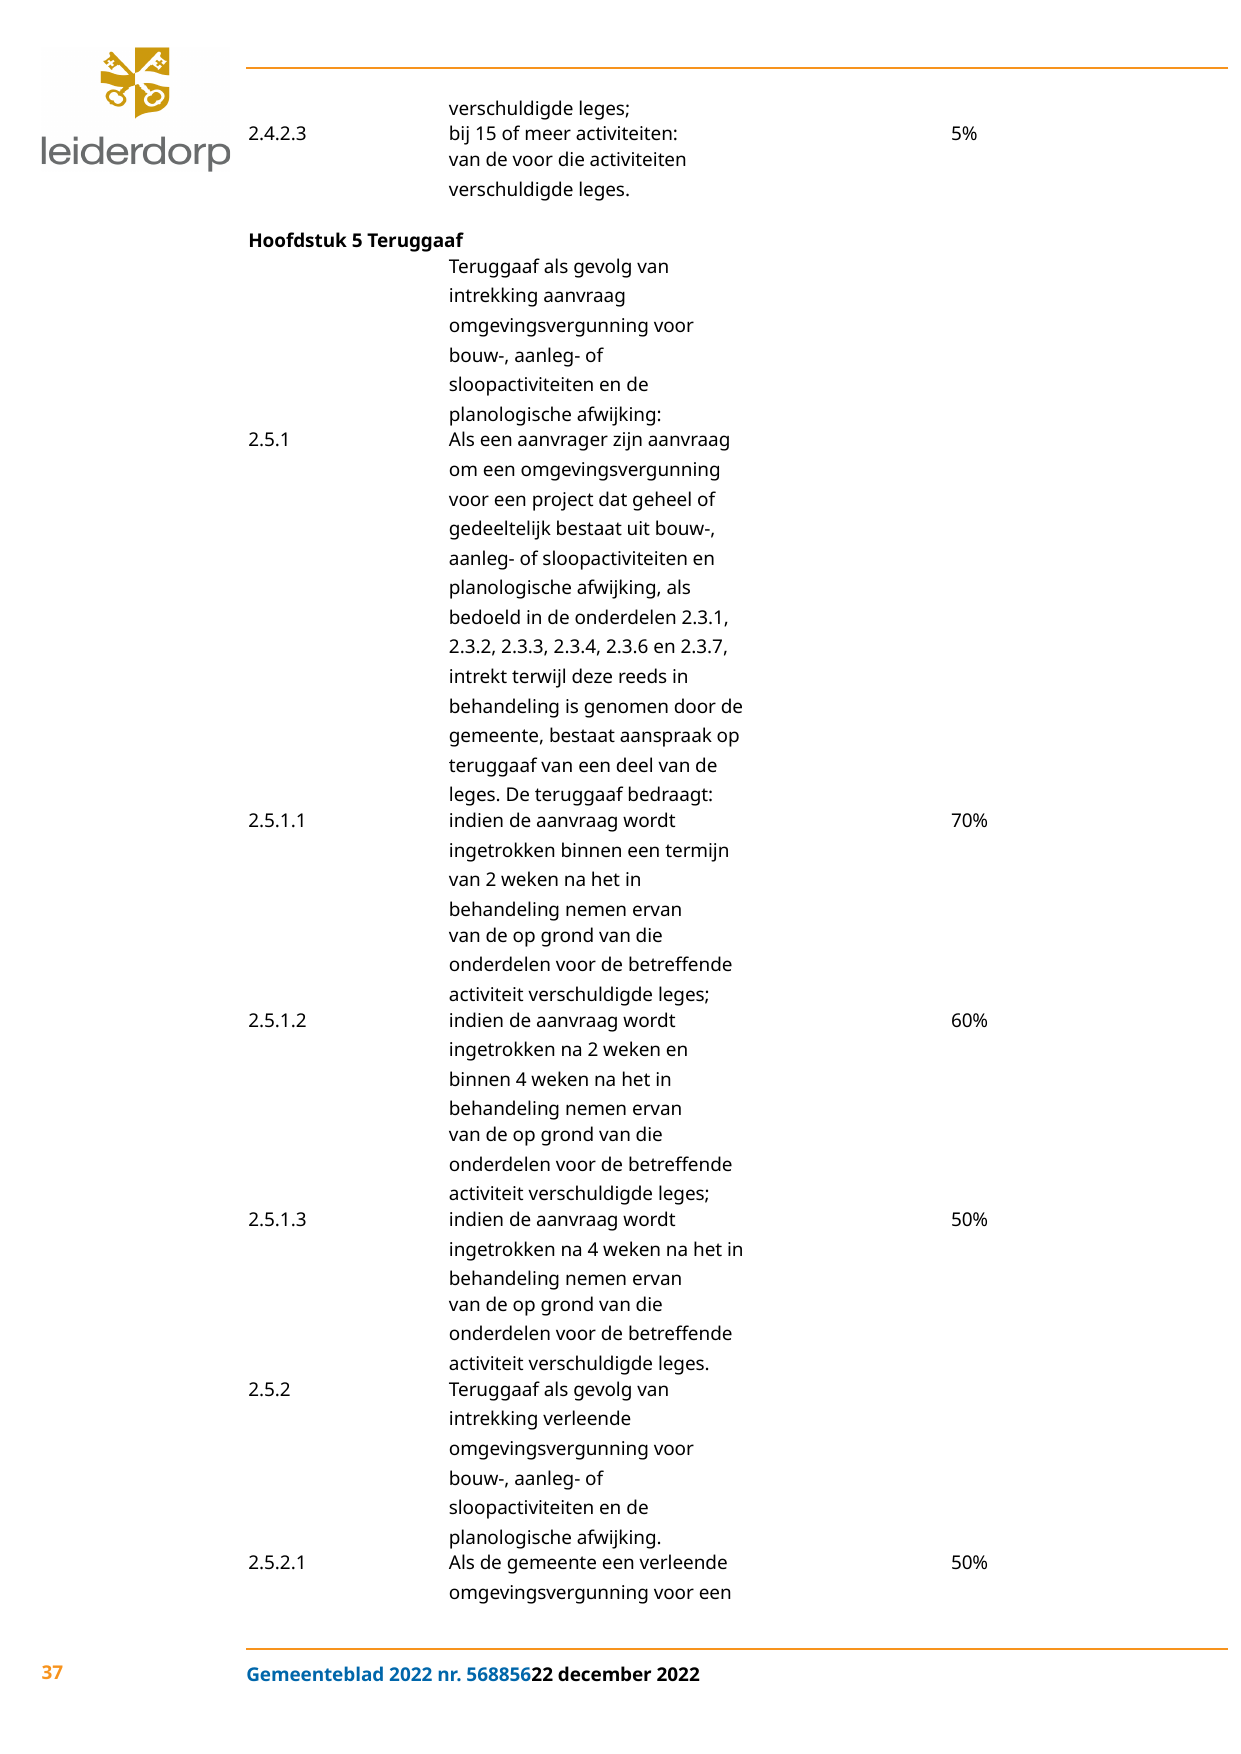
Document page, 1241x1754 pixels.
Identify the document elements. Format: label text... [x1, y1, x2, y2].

table_cell 2.5.1.3 [248, 1206, 449, 1376]
table_cell 2.5.1 [248, 427, 449, 807]
table_cell [951, 253, 1152, 427]
table_cell indien de aanvraag wordt ingetrokken na 2 weken en binnen 4 weken na het in behandeling nemen ervan [449, 1007, 750, 1121]
table_cell [750, 1291, 951, 1376]
table_cell van de voor die activiteiten verschuldigde leges. [449, 146, 750, 202]
table_cell 50% [951, 1550, 1152, 1605]
table_cell van de op grond van die onderdelen voor de betreffende activiteit verschuldigde leges. [449, 1291, 750, 1376]
table_cell Hoofdstuk 5 Teruggaaf [248, 227, 750, 253]
table_cell 2.5.1.2 [248, 1007, 449, 1206]
table_cell Teruggaaf als gevolg van intrekking aanvraag omgevingsvergunning voor bouw-, aanleg- of sloopactiviteiten en de planologische afwijking: [449, 253, 750, 427]
table_cell 2.5.2 [248, 1376, 449, 1549]
table_cell [750, 808, 951, 922]
table_cell [750, 121, 951, 146]
table_cell [951, 427, 1152, 807]
table_cell [750, 1121, 951, 1206]
table_cell Teruggaaf als gevolg van intrekking verleende omgevingsvergunning voor bouw-, aanleg- of sloopactiviteiten en de planologische afwijking. [449, 1376, 750, 1549]
table_cell indien de aanvraag wordt ingetrokken binnen een termijn van 2 weken na het in behandeling nemen ervan [449, 808, 750, 922]
picture [41, 47, 231, 172]
table_cell 60% [951, 1007, 1152, 1121]
table_cell [951, 202, 1152, 227]
table_cell [750, 227, 951, 253]
table_cell [951, 1291, 1152, 1376]
table_cell [951, 1121, 1152, 1206]
table_cell Als de gemeente een verleende omgevingsvergunning voor een [449, 1550, 750, 1605]
table_cell Als een aanvrager zijn aanvraag om een omgevingsvergunning voor een project dat geheel of gedeeltelijk bestaat uit bouw-, aanleg- of sloopactiviteiten en planologische afwijking, als bedoeld in de onderdelen 2.3.1, 2.3.2, 2.3.3, 2.3.4, 2.3.6 en 2.3.7, intrekt terwijl deze reeds in behandeling is genomen door de gemeente, bestaat aanspraak op teruggaaf van een deel van de leges. De teruggaaf bedraagt: [449, 427, 750, 807]
table_cell [951, 922, 1152, 1007]
table_cell 50% [951, 1206, 1152, 1291]
table_cell [750, 427, 951, 807]
table_cell 2.5.1.1 [248, 808, 449, 1007]
table_cell van de op grond van die onderdelen voor de betreffende activiteit verschuldigde leges; [449, 1121, 750, 1206]
table_cell [248, 202, 449, 227]
table_cell [750, 1550, 951, 1605]
table_cell [750, 253, 951, 427]
table_cell 70% [951, 808, 1152, 922]
table_cell [750, 1376, 951, 1549]
table_cell [951, 146, 1152, 202]
table_cell 2.5.2.1 [248, 1550, 449, 1605]
table_cell [951, 227, 1152, 253]
table_cell 5% [951, 121, 1152, 146]
table_cell [750, 146, 951, 202]
table_cell [248, 253, 449, 427]
table_cell [750, 1007, 951, 1121]
table_cell [449, 202, 750, 227]
table_cell van de op grond van die onderdelen voor de betreffende activiteit verschuldigde leges; [449, 922, 750, 1007]
table_cell [951, 1376, 1152, 1549]
table_cell [750, 202, 951, 227]
table_cell [248, 146, 449, 202]
table_cell verschuldigde leges; [449, 95, 750, 121]
table_cell 2.4.2.3 [248, 121, 449, 146]
table_cell [248, 95, 449, 121]
table_cell [951, 95, 1152, 121]
table_cell [750, 1206, 951, 1291]
table_cell bij 15 of meer activiteiten: [449, 121, 750, 146]
table_cell indien de aanvraag wordt ingetrokken na 4 weken na het in behandeling nemen ervan [449, 1206, 750, 1291]
table_cell [750, 922, 951, 1007]
table_cell [750, 95, 951, 121]
